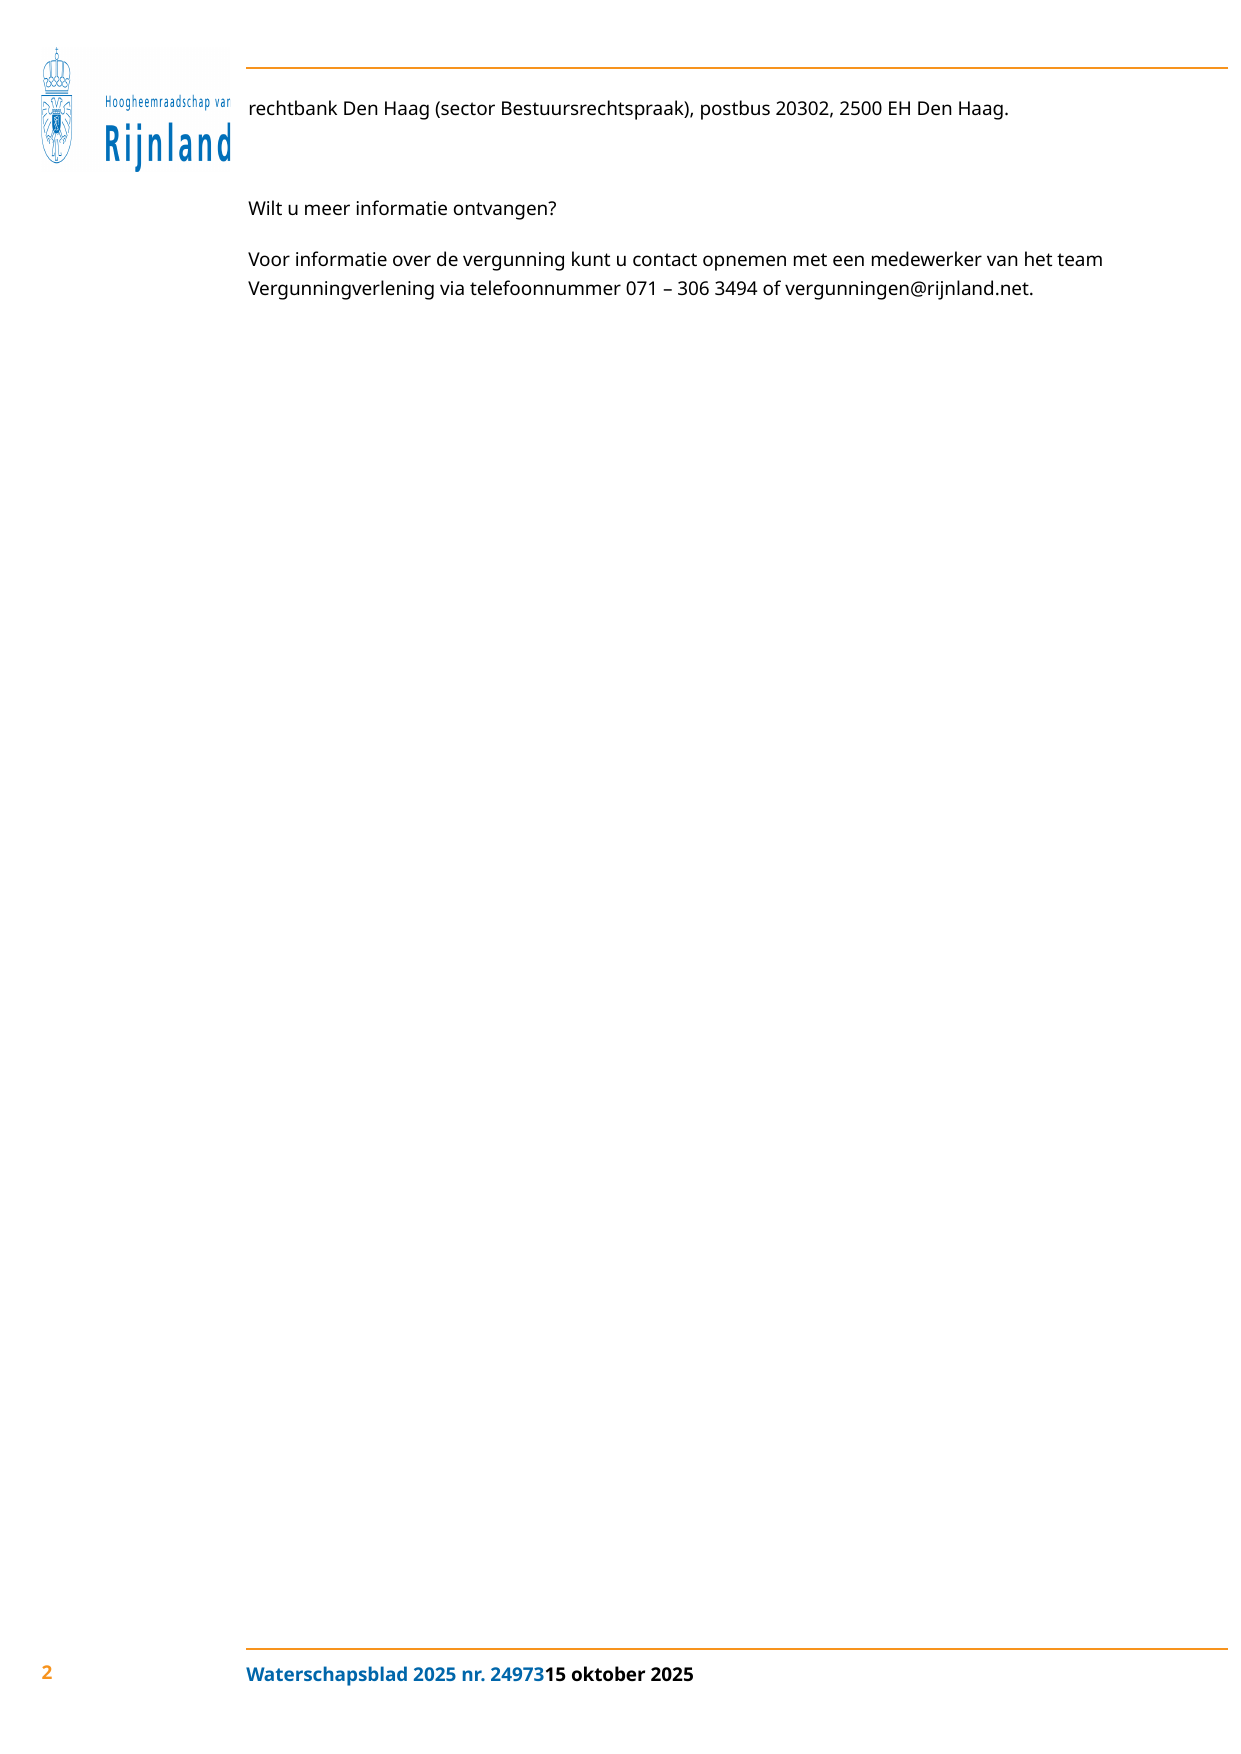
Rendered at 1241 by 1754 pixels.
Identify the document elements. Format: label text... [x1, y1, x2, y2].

text rechtbank Den Haag (sector Bestuursrechtspraak), postbus 20302, 2500 EH Den Haag. [248, 95, 1152, 121]
picture [41, 47, 231, 172]
text Wilt u meer informatie ontvangen? [248, 196, 1152, 221]
text Voor informatie over de vergunning kunt u contact opnemen met een medewerker van het team Vergunningverlening via telefoonnummer 071 – 306 3494 of vergunningen@rijnland.net. [248, 246, 1152, 301]
